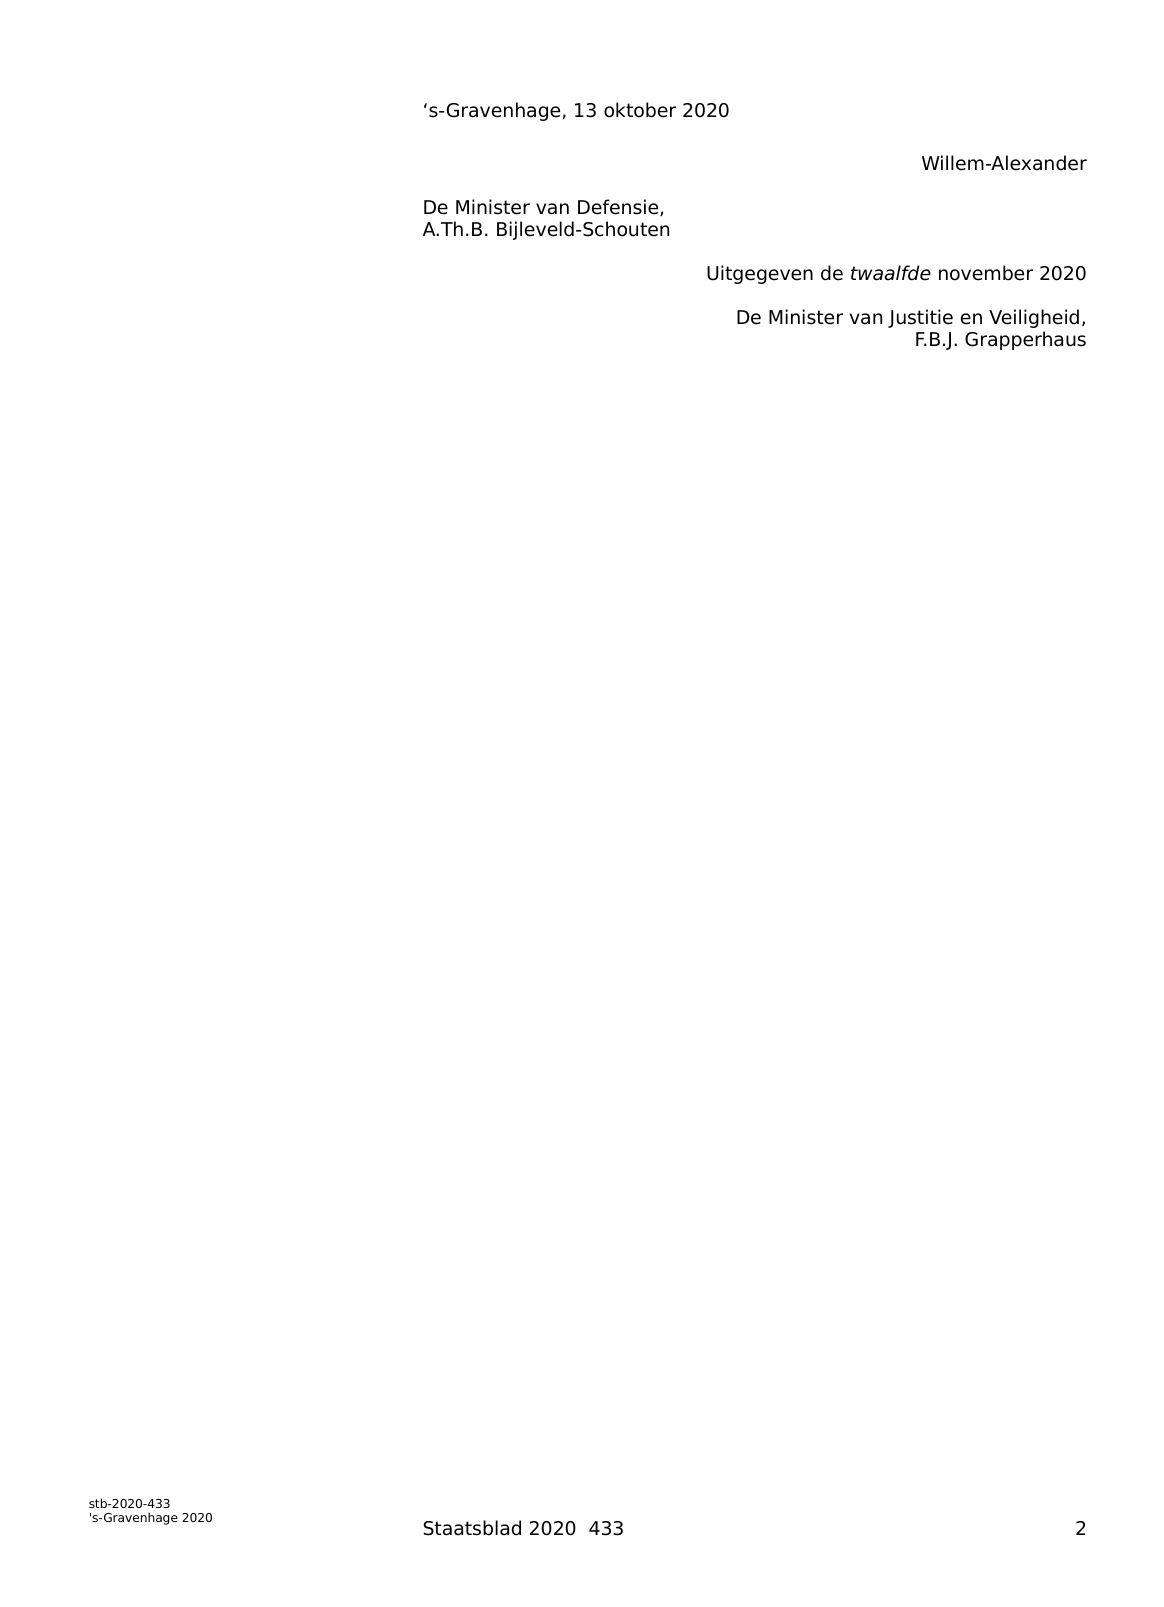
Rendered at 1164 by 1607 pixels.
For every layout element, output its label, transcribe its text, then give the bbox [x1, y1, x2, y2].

text stb-2020-433 [88, 1497, 323, 1511]
text De Minister van Justitie en Veiligheid, F.B.J. Grapperhaus [422, 307, 1087, 351]
text Uitgegeven de twaalfde november 2020 [422, 263, 1087, 285]
text De Minister van Defensie, A.Th.B. Bijleveld-Schouten [422, 197, 1087, 241]
text 's-Gravenhage 2020 [88, 1511, 323, 1525]
text ‘s-Gravenhage, 13 oktober 2020 [422, 100, 1087, 122]
text Willem-Alexander [422, 152, 1087, 174]
